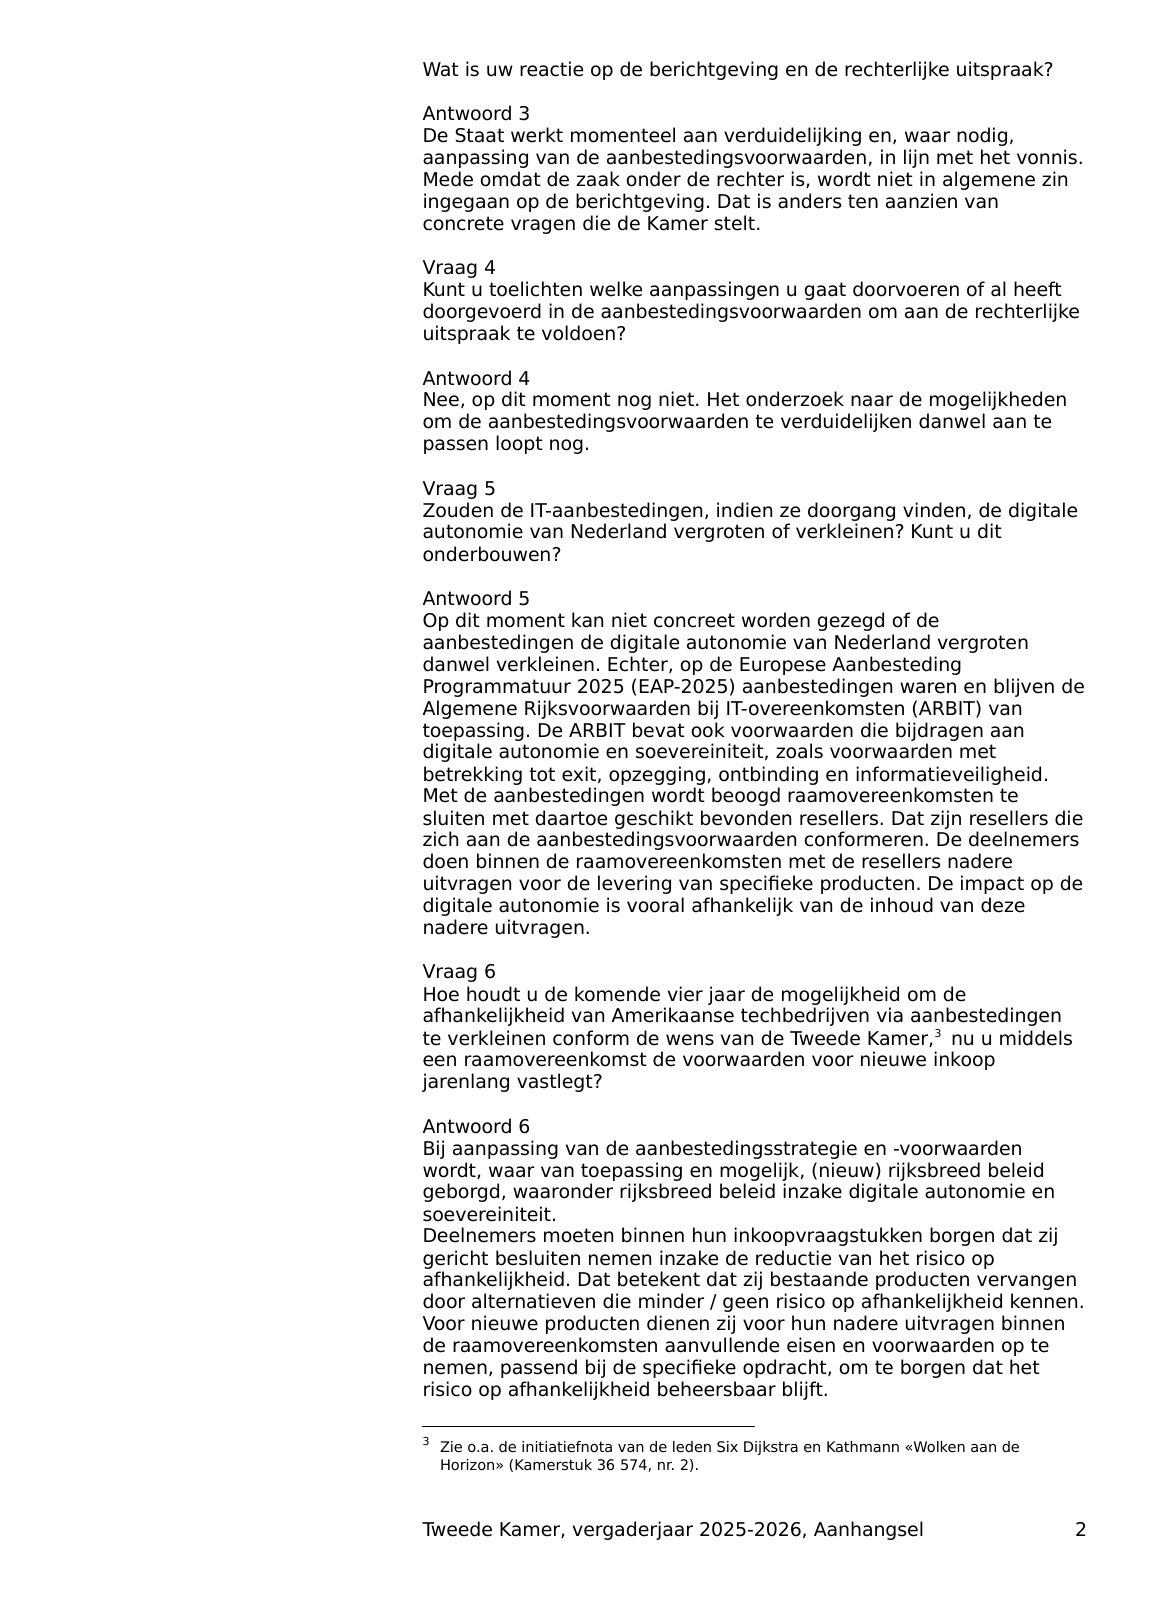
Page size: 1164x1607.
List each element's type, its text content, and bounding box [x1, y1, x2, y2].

text Bij aanpassing van de aanbestedingsstrategie en -voorwaarden wordt, waar van toepassing en mogelijk, (nieuw) rijksbreed beleid geborgd, waaronder rijksbreed beleid inzake digitale autonomie en soevereiniteit. [422, 1137, 1087, 1225]
text Vraag 5 [422, 477, 1087, 499]
text Zie o.a. de initiatiefnota van de leden Six Dijkstra en Kathmann «Wolken aan de Horizon» (Kamerstuk 36 574, nr. 2). [422, 1435, 1087, 1474]
text Vraag 4 [422, 257, 1087, 279]
text Antwoord 4 [422, 367, 1087, 389]
text Antwoord 6 [422, 1116, 1087, 1137]
text Antwoord 3 [422, 103, 1087, 125]
text Hoe houdt u de komende vier jaar de mogelijkheid om de afhankelijkheid van Amerikaanse techbedrijven via aanbestedingen te verkleinen conform de wens van de Tweede Kamer, nu u middels een raamovereenkomst de voorwaarden voor nieuwe inkoop jarenlang vastlegt? [422, 983, 1087, 1093]
text Mede omdat de zaak onder de rechter is, wordt niet in algemene zin ingegaan op de berichtgeving. Dat is anders ten aanzien van concrete vragen die de Kamer stelt. [422, 169, 1087, 235]
text Kunt u toelichten welke aanpassingen u gaat doorvoeren of al heeft doorgevoerd in de aanbestedingsvoorwaarden om aan de rechterlijke uitspraak te voldoen? [422, 279, 1087, 345]
text Zouden de IT-aanbestedingen, indien ze doorgang vinden, de digitale autonomie van Nederland vergroten of verkleinen? Kunt u dit onderbouwen? [422, 499, 1087, 565]
text Met de aanbestedingen wordt beoogd raamovereenkomsten te sluiten met daartoe geschikt bevonden resellers. Dat zijn resellers die zich aan de aanbestedingsvoorwaarden conformeren. De deelnemers doen binnen de raamovereenkomsten met de resellers nadere uitvragen voor de levering van specifieke producten. De impact op de digitale autonomie is vooral afhankelijk van de inhoud van deze nadere uitvragen. [422, 785, 1087, 939]
text Wat is uw reactie op de berichtgeving en de rechterlijke uitspraak? [422, 59, 1087, 81]
text De Staat werkt momenteel aan verduidelijking en, waar nodig, aanpassing van de aanbestedingsvoorwaarden, in lijn met het vonnis. [422, 125, 1087, 169]
text Antwoord 5 [422, 588, 1087, 609]
text Vraag 6 [422, 961, 1087, 983]
text Op dit moment kan niet concreet worden gezegd of de aanbestedingen de digitale autonomie van Nederland vergroten danwel verkleinen. Echter, op de Europese Aanbesteding Programmatuur 2025 (EAP-2025) aanbestedingen waren en blijven de Algemene Rijksvoorwaarden bij IT-overeenkomsten (ARBIT) van toepassing. De ARBIT bevat ook voorwaarden die bijdragen aan digitale autonomie en soevereiniteit, zoals voorwaarden met betrekking tot exit, opzegging, ontbinding en informatieveiligheid. [422, 609, 1087, 785]
text Nee, op dit moment nog niet. Het onderzoek naar de mogelijkheden om de aanbestedingsvoorwaarden te verduidelijken danwel aan te passen loopt nog. [422, 389, 1087, 455]
text Deelnemers moeten binnen hun inkoopvraagstukken borgen dat zij gericht besluiten nemen inzake de reductie van het risico op afhankelijkheid. Dat betekent dat zij bestaande producten vervangen door alternatieven die minder / geen risico op afhankelijkheid kennen. Voor nieuwe producten dienen zij voor hun nadere uitvragen binnen de raamovereenkomsten aanvullende eisen en voorwaarden op te nemen, passend bij de specifieke opdracht, om te borgen dat het risico op afhankelijkheid beheersbaar blijft. [422, 1225, 1087, 1401]
